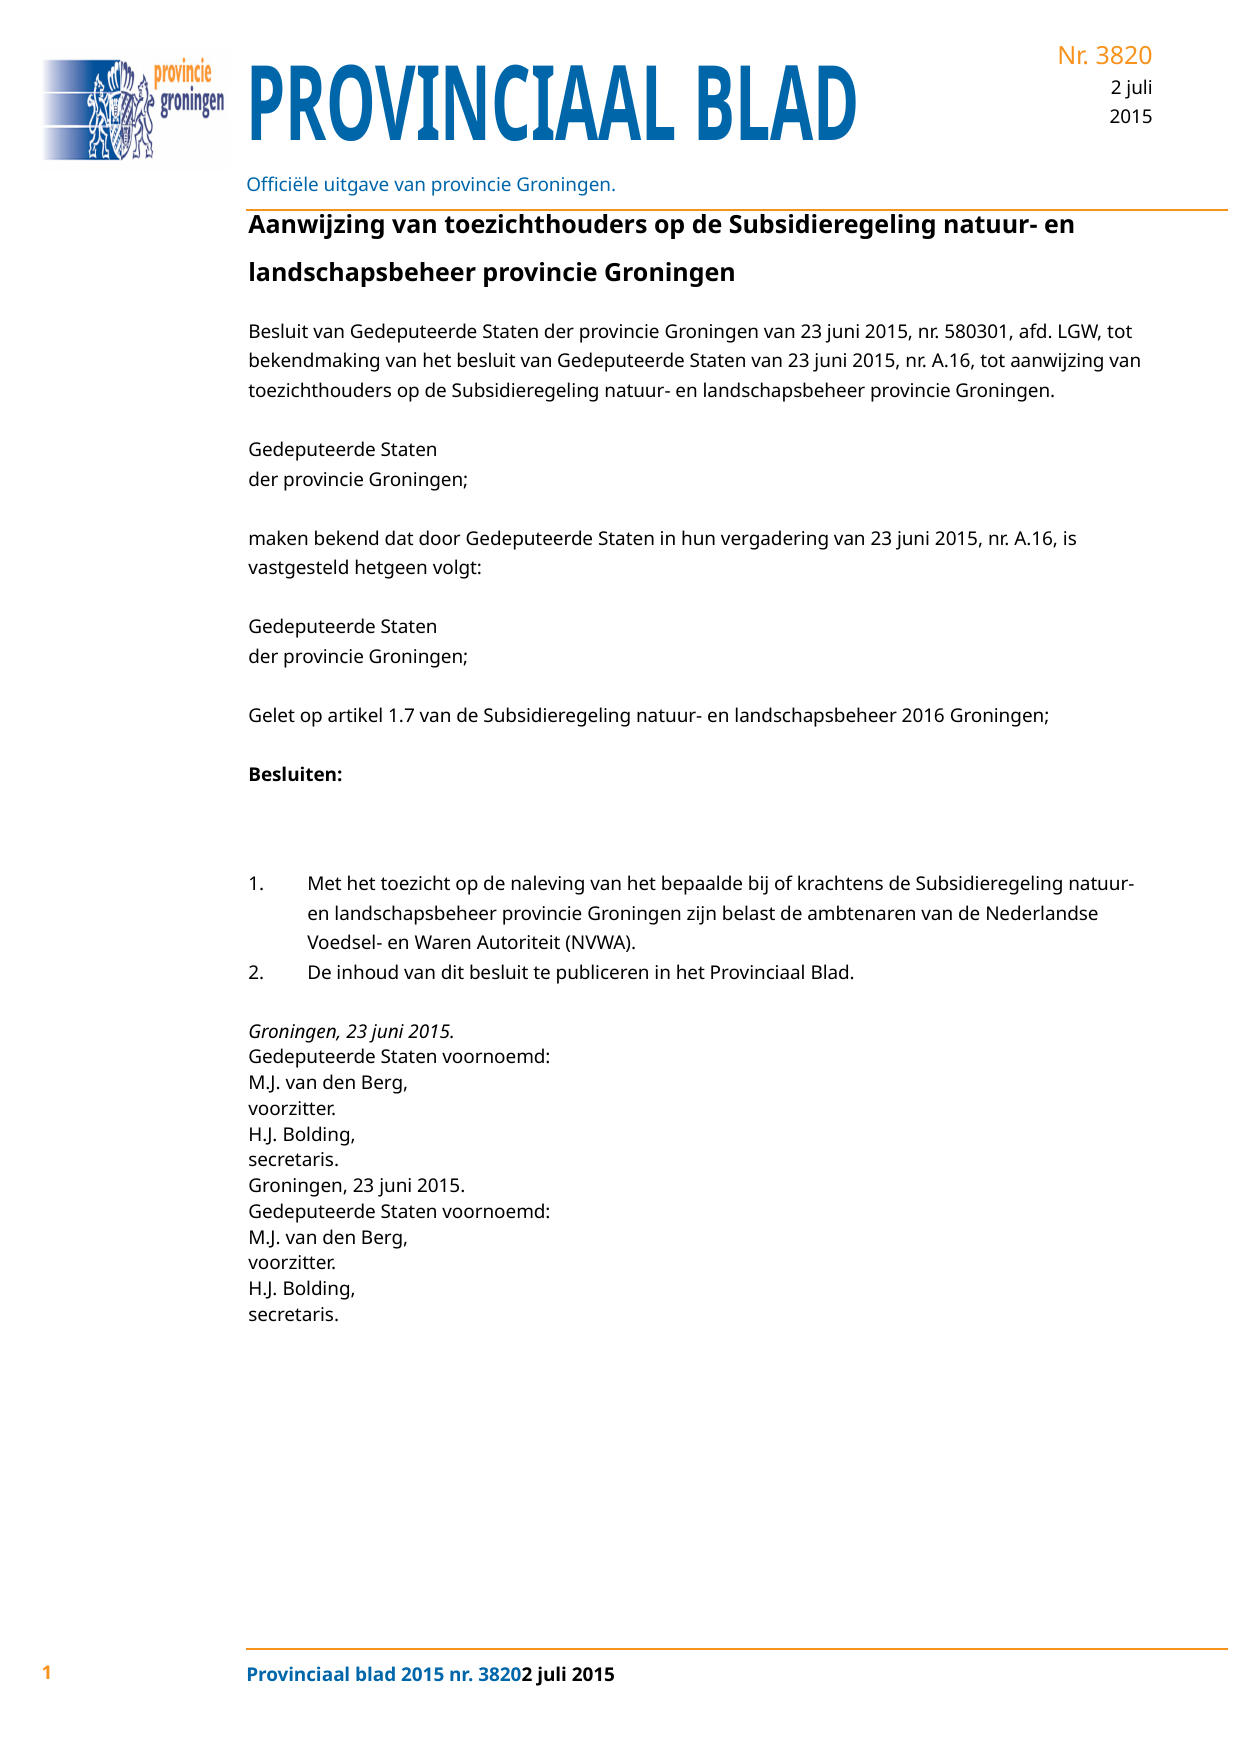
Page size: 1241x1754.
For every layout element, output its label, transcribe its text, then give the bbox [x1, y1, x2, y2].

text M.J. van den Berg, [248, 1224, 1152, 1249]
text der provincie Groningen; [248, 466, 1152, 492]
text Gelet op artikel 1.7 van de Subsidieregeling natuur- en landschapsbeheer 2016 Groningen; [248, 702, 1152, 728]
list Met het toezicht op de naleving van het bepaalde bij of krachtens de Subsidieregeling natuur- en landschapsbeheer provincie Groningen zijn belast de ambtenaren van de Nederlandse Voedsel- en Waren Autoriteit (NVWA). [248, 870, 1152, 955]
text Gedeputeerde Staten [248, 436, 1152, 462]
text voorzitter. [248, 1095, 1152, 1121]
text voorzitter. [248, 1249, 1152, 1275]
text Aanwijzing van toezichthouders op de Subsidieregeling natuur- en landschapsbeheer provincie Groningen [248, 211, 1152, 288]
text Besluiten: [248, 762, 1152, 787]
picture [41, 47, 231, 172]
text Gedeputeerde Staten [248, 614, 1152, 639]
text H.J. Bolding, [248, 1121, 1152, 1147]
text secretaris. [248, 1301, 1152, 1327]
text Gedeputeerde Staten voornoemd: [248, 1198, 1152, 1224]
text der provincie Groningen; [248, 643, 1152, 669]
text Gedeputeerde Staten voornoemd: [248, 1044, 1152, 1069]
text H.J. Bolding, [248, 1275, 1152, 1301]
text Groningen, 23 juni 2015. [248, 1018, 1152, 1044]
text maken bekend dat door Gedeputeerde Staten in hun vergadering van 23 juni 2015, nr. A.16, is vastgesteld hetgeen volgt: [248, 525, 1152, 580]
list De inhoud van dit besluit te publiceren in het Provinciaal Blad. [248, 959, 1152, 984]
text Besluit van Gedeputeerde Staten der provincie Groningen van 23 juni 2015, nr. 580301, afd. LGW, tot bekendmaking van het besluit van Gedeputeerde Staten van 23 juni 2015, nr. A.16, tot aanwijzing van toezichthouders op de Subsidieregeling natuur- en landschapsbeheer provincie Groningen. [248, 318, 1152, 403]
text secretaris. [248, 1147, 1152, 1172]
text Groningen, 23 juni 2015. [248, 1172, 1152, 1198]
text M.J. van den Berg, [248, 1069, 1152, 1095]
